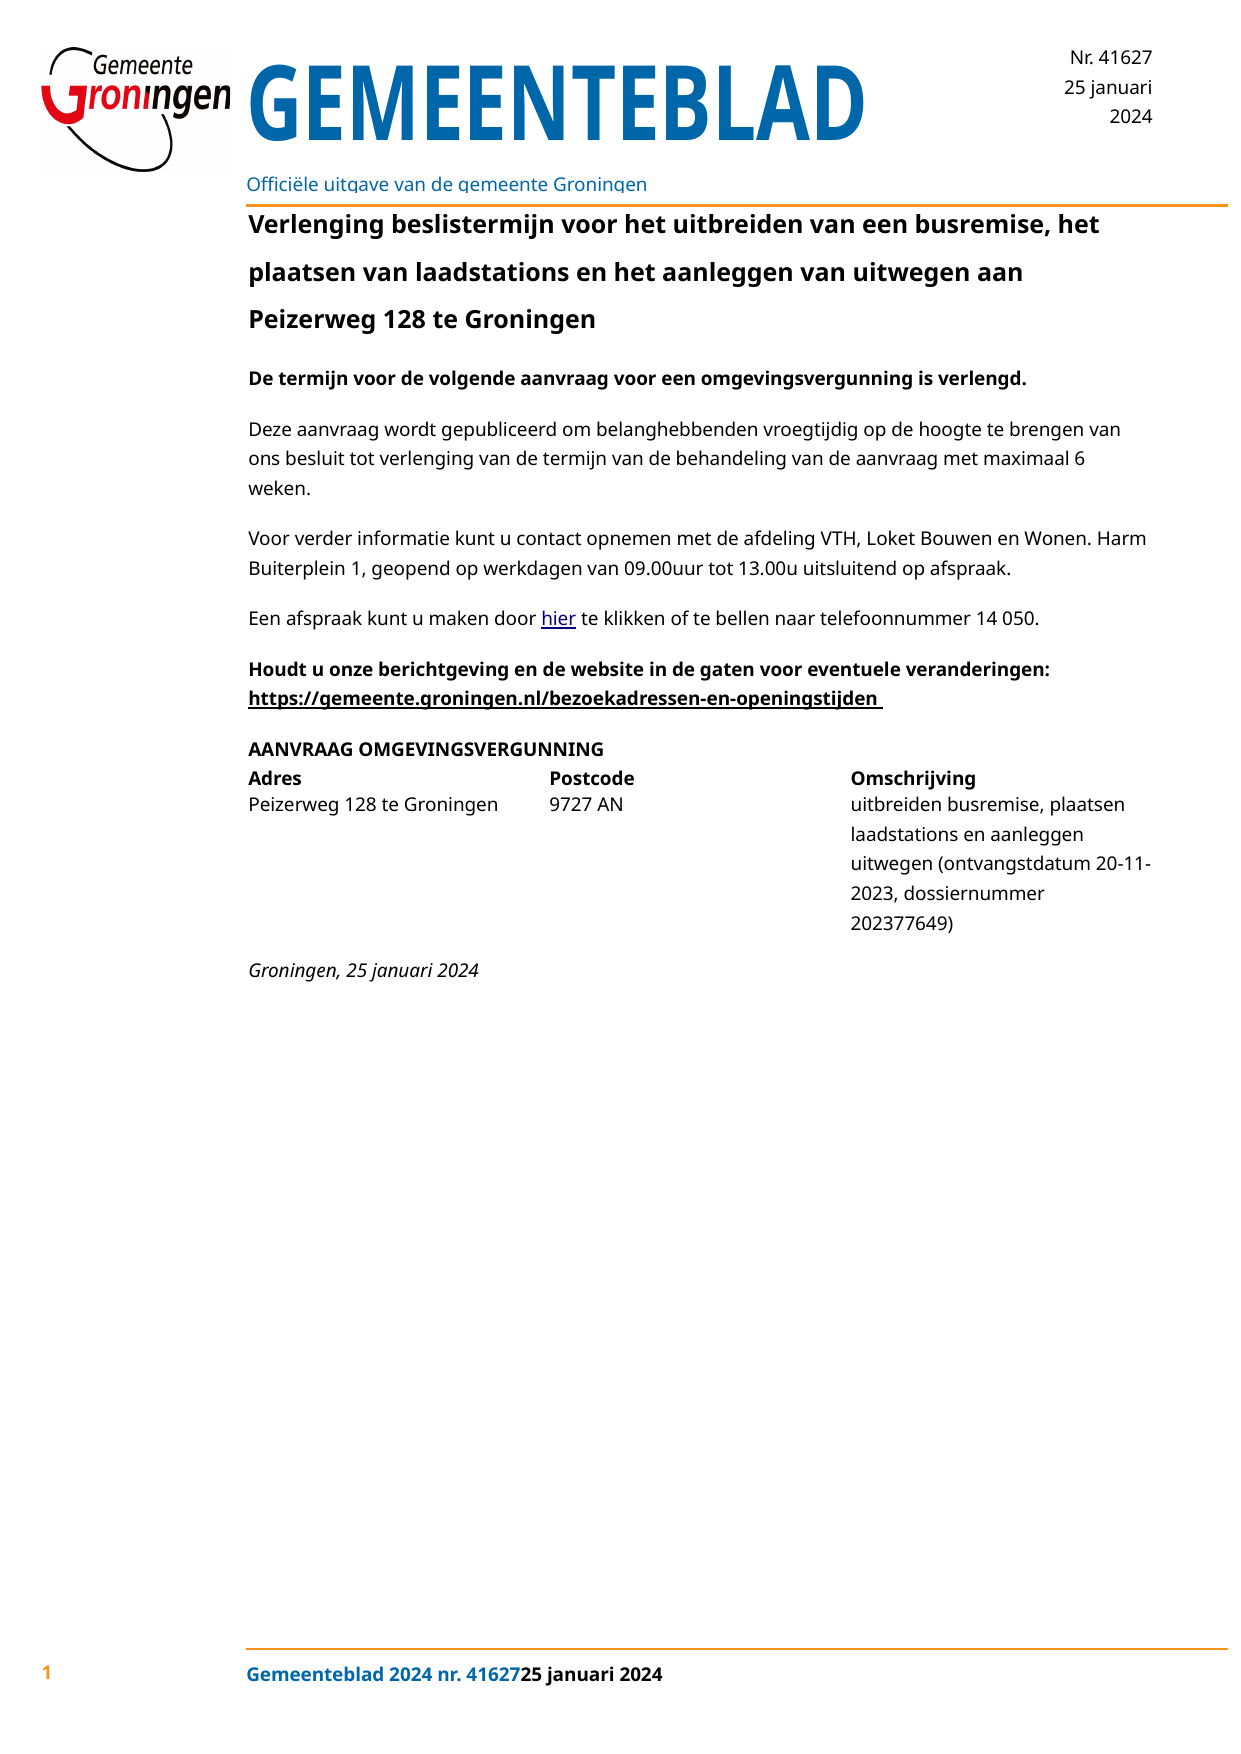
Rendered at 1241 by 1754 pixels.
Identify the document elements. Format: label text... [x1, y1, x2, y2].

table_cell Peizerweg 128 te Groningen [248, 791, 549, 935]
text AANVRAAG OMGEVINGSVERGUNNING [248, 736, 1152, 762]
table_cell 9727 AN [549, 791, 850, 935]
table_cell uitbreiden busremise, plaatsen laadstations en aanleggen uitwegen (ontvangstdatum 20-11-2023, dossiernummer 202377649) [850, 791, 1152, 935]
picture [41, 47, 231, 172]
text Verlenging beslistermijn voor het uitbreiden van een busremise, het plaatsen van laadstations en het aanleggen van uitwegen aan Peizerweg 128 te Groningen [248, 207, 1152, 336]
table_header Adres [248, 766, 549, 791]
table_header Postcode [549, 766, 850, 791]
text Groningen, 25 januari 2024 [248, 957, 1152, 983]
text Deze aanvraag wordt gepubliceerd om belanghebbenden vroegtijdig op de hoogte te brengen van ons besluit tot verlenging van de termijn van de behandeling van de aanvraag met maximaal 6 weken. [248, 416, 1152, 501]
text Houdt u onze berichtgeving en de website in de gaten voor eventuele veranderingen: https://gemeente.groningen.nl/bezoekadressen-en-openingstijden [248, 656, 1152, 711]
text Een afspraak kunt u maken door hier te klikken of te bellen naar telefoonnummer 14 050. [248, 606, 1152, 631]
text Voor verder informatie kunt u contact opnemen met de afdeling VTH, Loket Bouwen en Wonen. Harm Buiterplein 1, geopend op werkdagen van 09.00uur tot 13.00u uitsluitend op afspraak. [248, 526, 1152, 581]
table_header Omschrijving [850, 766, 1152, 791]
text De termijn voor de volgende aanvraag voor een omgevingsvergunning is verlengd. [248, 366, 1152, 391]
